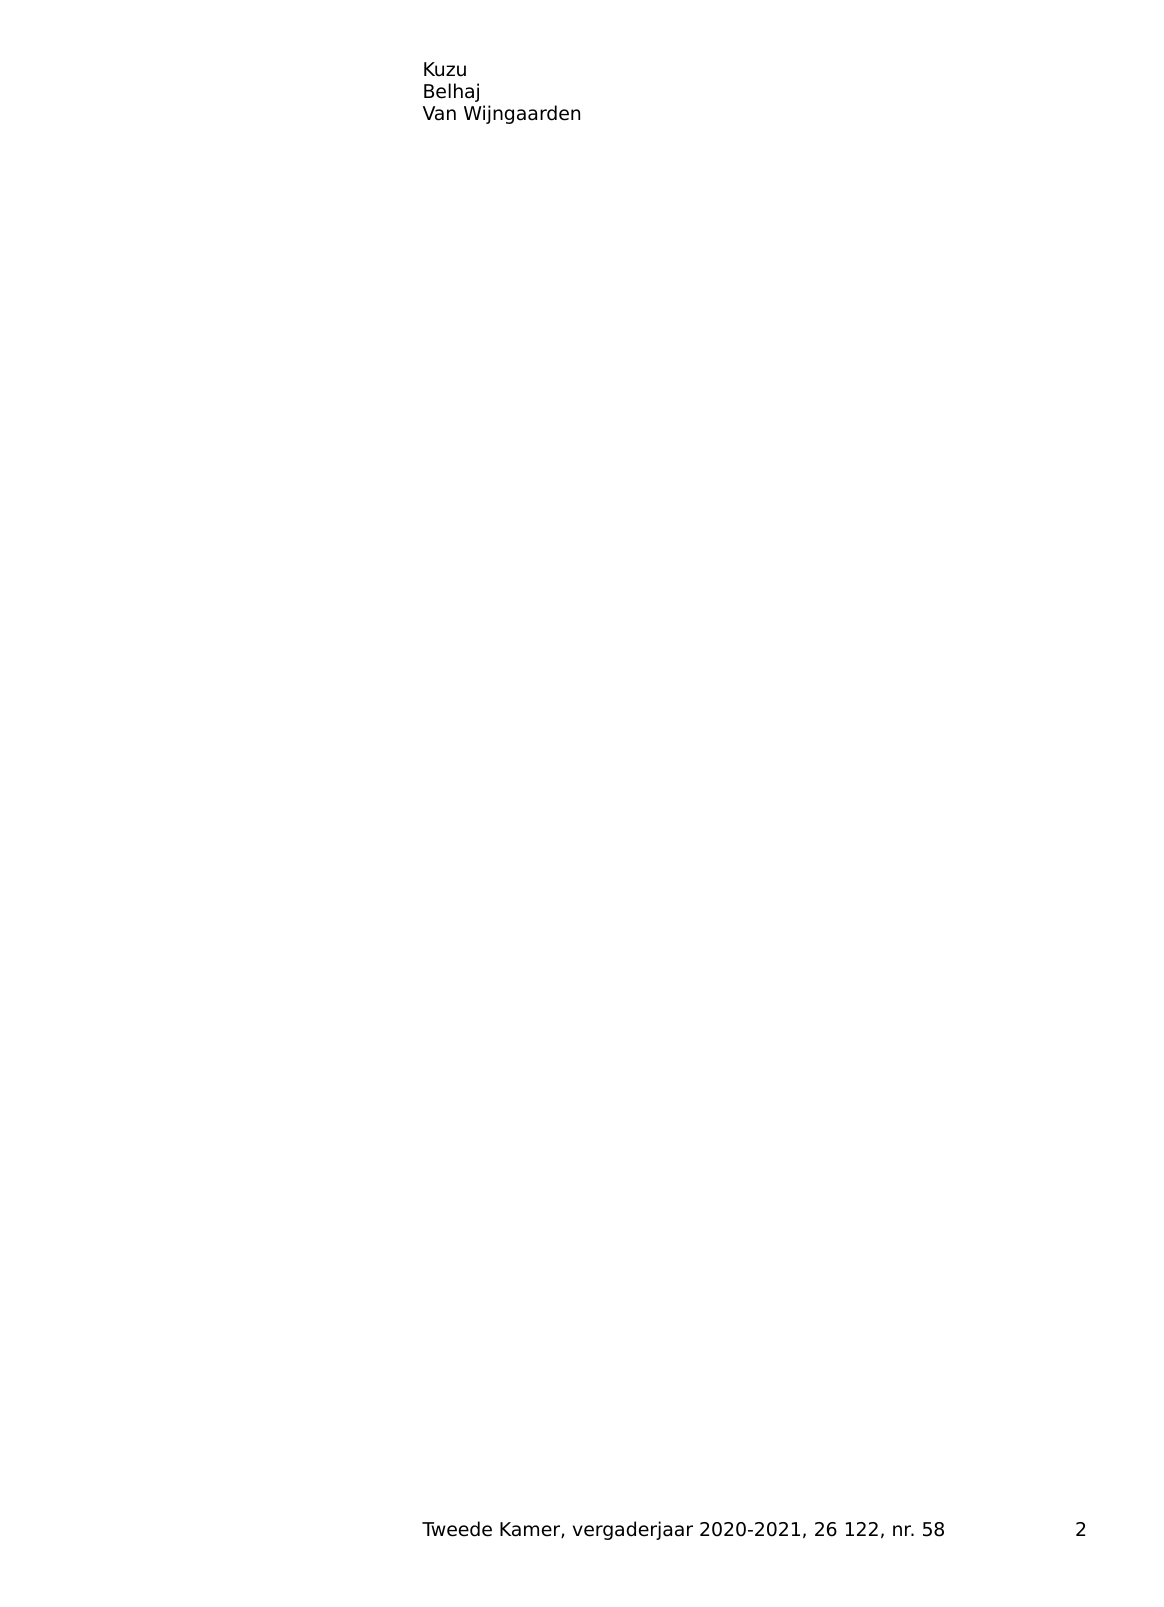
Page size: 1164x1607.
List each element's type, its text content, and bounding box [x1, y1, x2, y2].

text Van Wijngaarden [422, 103, 1087, 125]
text Belhaj [422, 81, 1087, 103]
text Kuzu [422, 59, 1087, 81]
